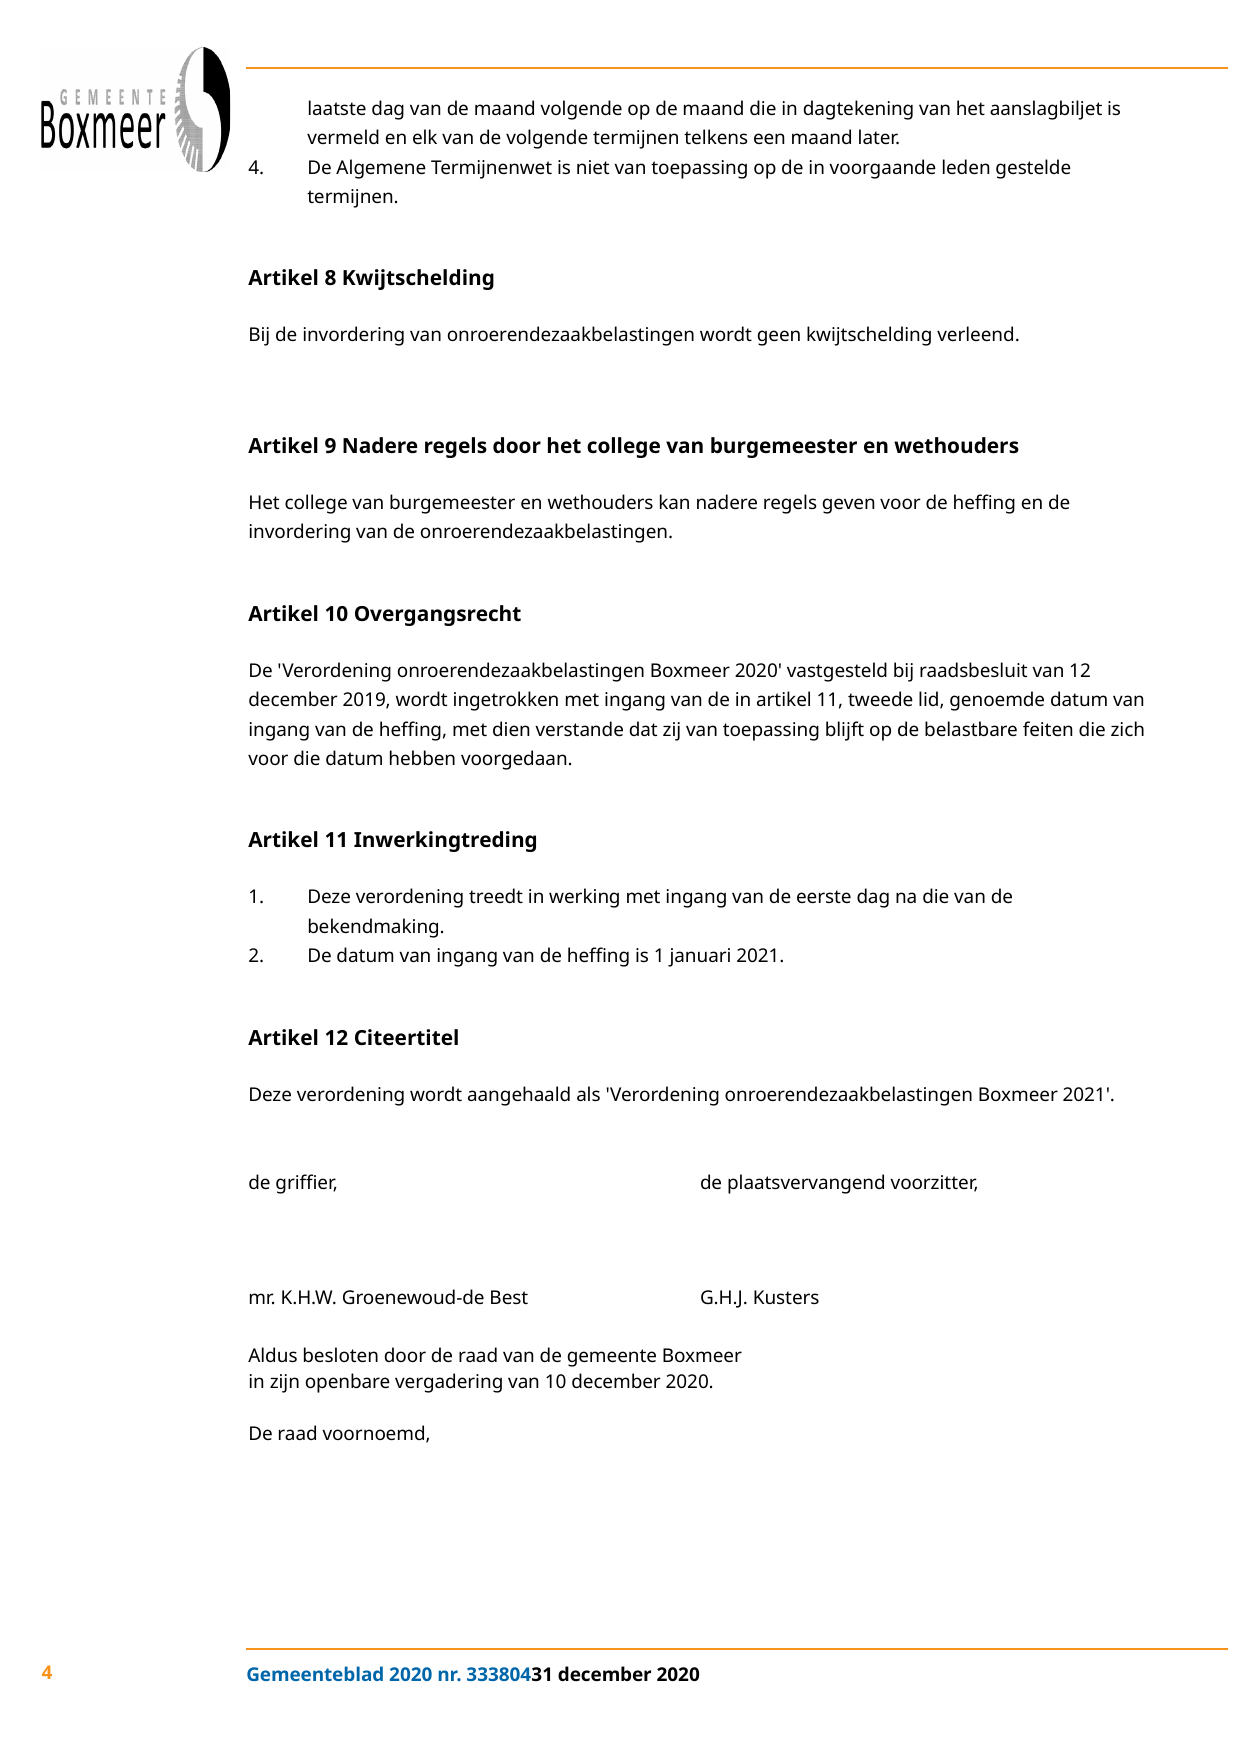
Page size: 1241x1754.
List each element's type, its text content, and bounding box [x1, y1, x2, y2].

list Deze verordening treedt in werking met ingang van de eerste dag na die van de bekendmaking. [248, 883, 1152, 939]
text Aldus besloten door de raad van de gemeente Boxmeer [248, 1343, 1152, 1368]
list De datum van ingang van de heffing is 1 januari 2021. [248, 943, 1152, 968]
table_header de plaatsvervangend voorzitter, [700, 1170, 1152, 1284]
text De 'Verordening onroerendezaakbelastingen Boxmeer 2020' vastgesteld bij raadsbesluit van 12 december 2019, wordt ingetrokken met ingang van de in artikel 11, tweede lid, genoemde datum van ingang van de heffing, met dien verstande dat zij van toepassing blijft op de belastbare feiten die zich voor die datum hebben voorgedaan. [248, 657, 1152, 771]
text Artikel 12 Citeertitel [248, 1023, 1152, 1051]
text in zijn openbare vergadering van 10 december 2020. [248, 1368, 1152, 1394]
text Artikel 9 Nadere regels door het college van burgemeester en wethouders [248, 431, 1152, 459]
text Deze verordening wordt aangehaald als 'Verordening onroerendezaakbelastingen Boxmeer 2021'. [248, 1081, 1152, 1106]
table_cell mr. K.H.W. Groenewoud-de Best [248, 1284, 700, 1310]
text Het college van burgemeester en wethouders kan nadere regels geven voor de heffing en de invordering van de onroerendezaakbelastingen. [248, 489, 1152, 544]
list De Algemene Termijnenwet is niet van toepassing op de in voorgaande leden gestelde termijnen. [248, 154, 1152, 209]
text Artikel 8 Kwijtschelding [248, 263, 1152, 292]
text Bij de invordering van onroerendezaakbelastingen wordt geen kwijtschelding verleend. [248, 322, 1152, 347]
picture [41, 47, 231, 172]
text Artikel 11 Inwerkingtreding [248, 826, 1152, 854]
list laatste dag van de maand volgende op de maand die in dagtekening van het aanslagbiljet is vermeld en elk van de volgende termijnen telkens een maand later. [248, 95, 1152, 150]
text Artikel 10 Overgangsrecht [248, 599, 1152, 627]
text De raad voornoemd, [248, 1420, 1152, 1446]
table_cell G.H.J. Kusters [700, 1284, 1152, 1310]
table_header de griffier, [248, 1170, 700, 1284]
